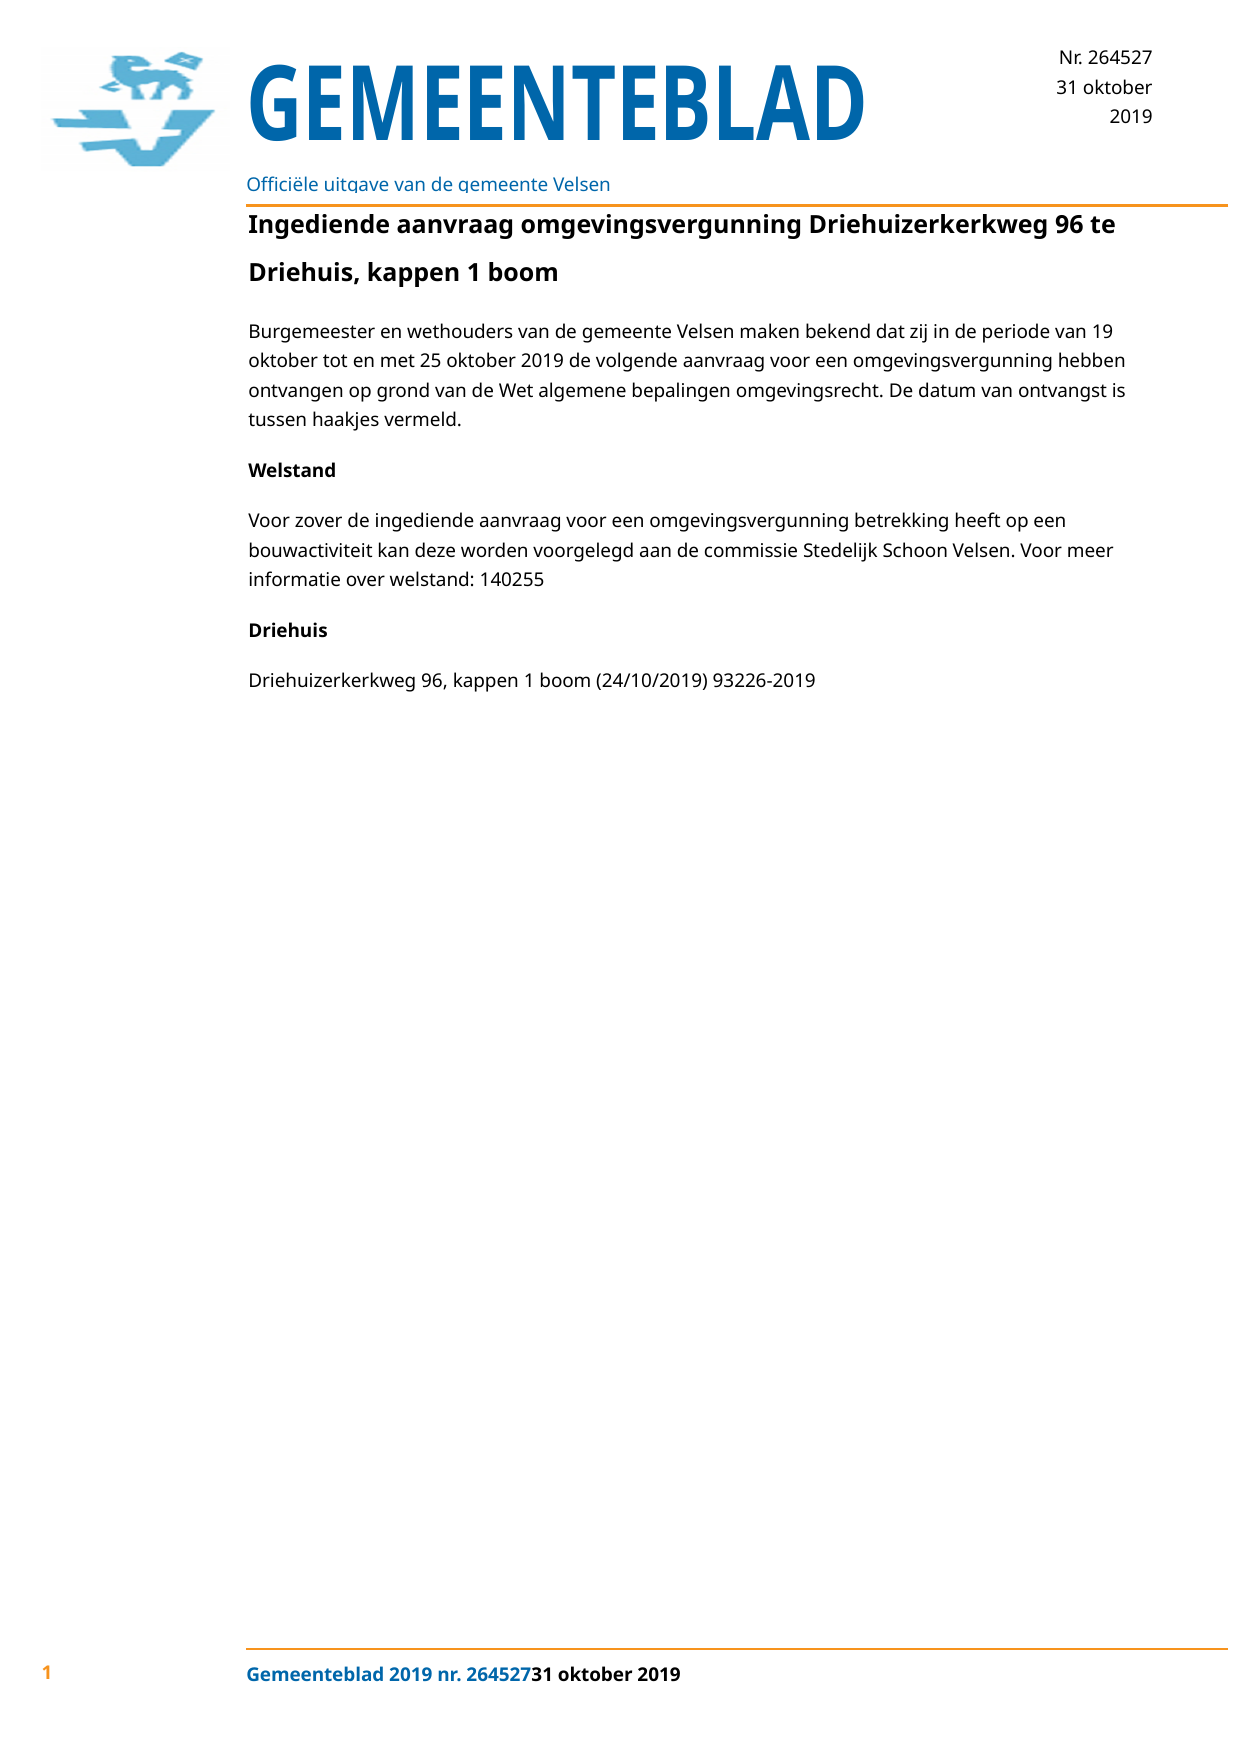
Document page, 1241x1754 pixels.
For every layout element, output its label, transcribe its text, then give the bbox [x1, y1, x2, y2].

text Driehuis [248, 617, 1152, 643]
text Ingediende aanvraag omgevingsvergunning Driehuizerkerkweg 96 te Driehuis, kappen 1 boom [248, 207, 1152, 288]
picture [41, 47, 231, 172]
text Welstand [248, 457, 1152, 483]
text Voor zover de ingediende aanvraag voor een omgevingsvergunning betrekking heeft op een bouwactiviteit kan deze worden voorgelegd aan de commissie Stedelijk Schoon Velsen. Voor meer informatie over welstand: 140255 [248, 507, 1152, 592]
text Driehuizerkerkweg 96, kappen 1 boom (24/10/2019) 93226-2019 [248, 667, 1152, 693]
text Burgemeester en wethouders van de gemeente Velsen maken bekend dat zij in de periode van 19 oktober tot en met 25 oktober 2019 de volgende aanvraag voor een omgevingsvergunning hebben ontvangen op grond van de Wet algemene bepalingen omgevingsrecht. De datum van ontvangst is tussen haakjes vermeld. [248, 318, 1152, 432]
